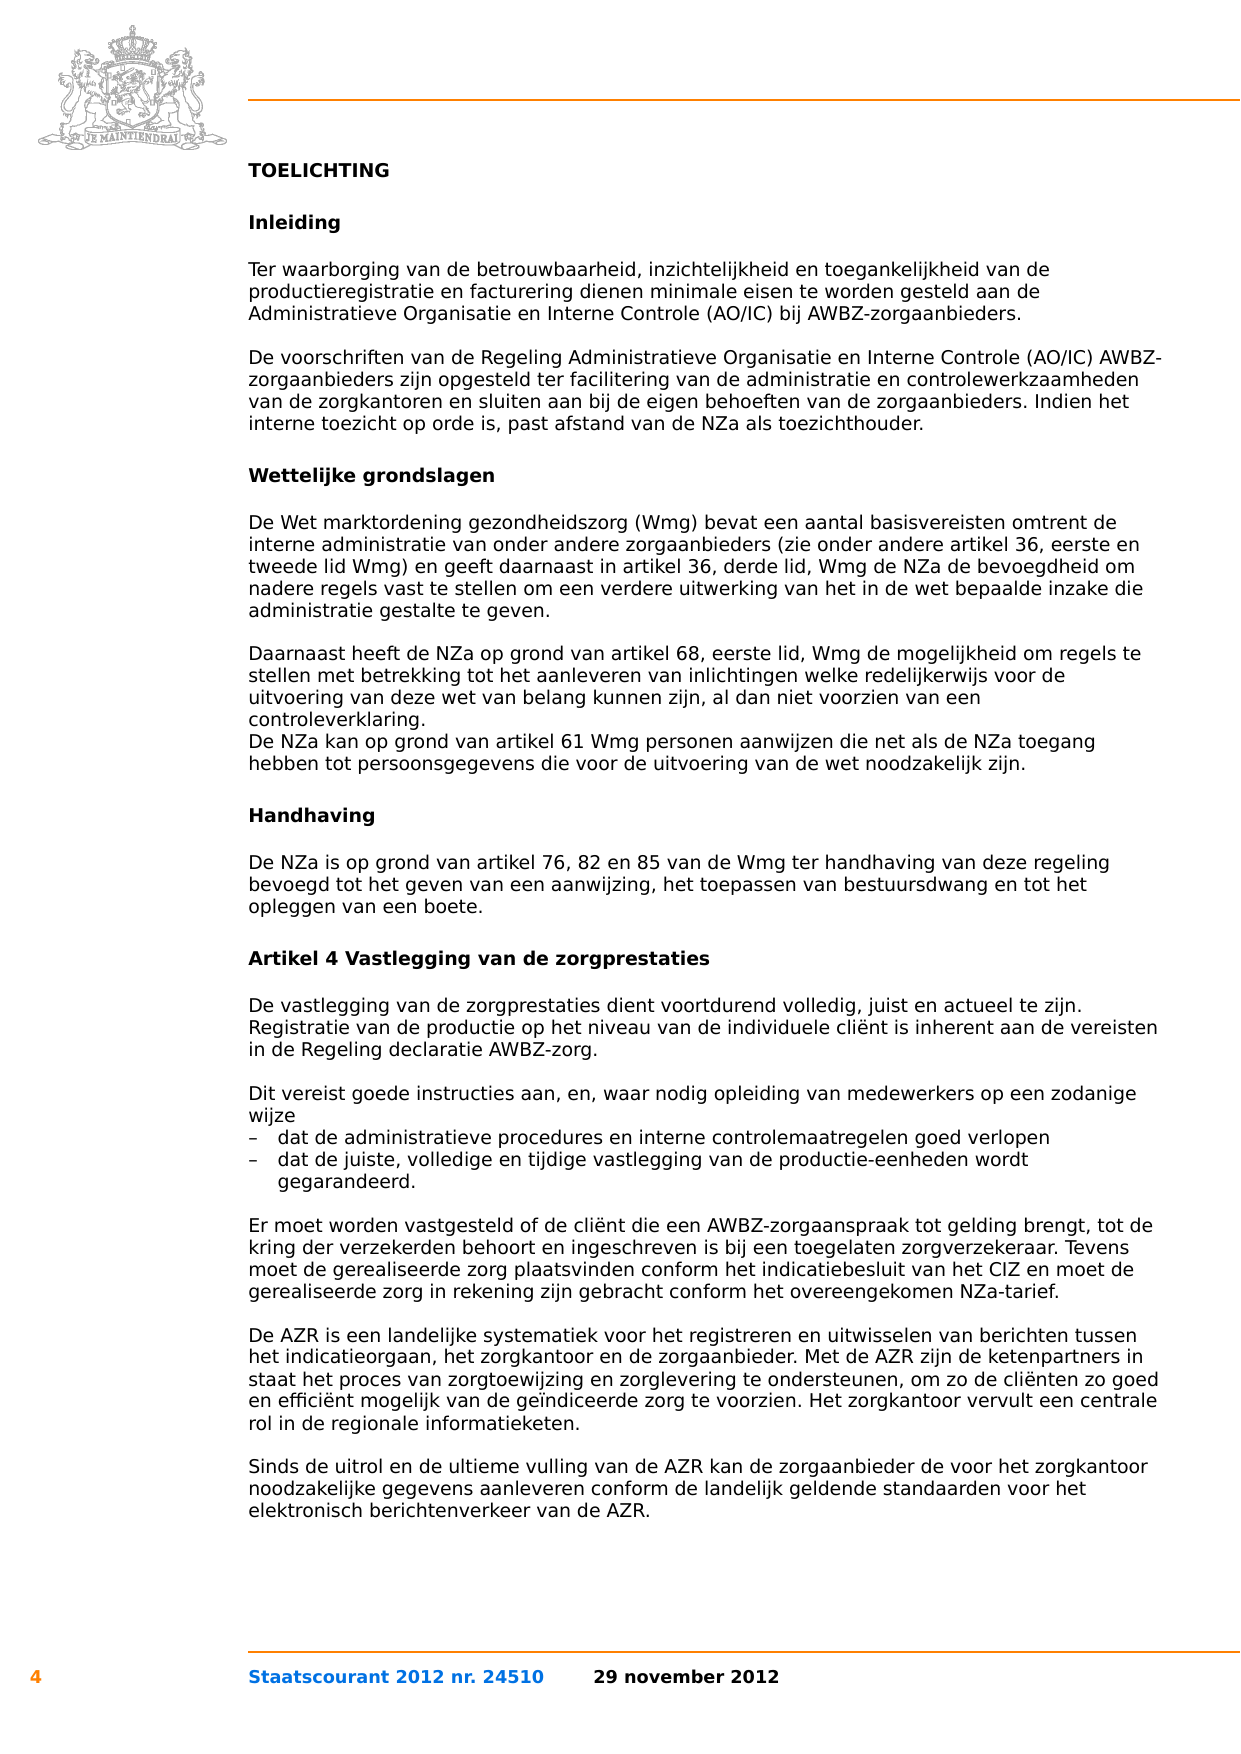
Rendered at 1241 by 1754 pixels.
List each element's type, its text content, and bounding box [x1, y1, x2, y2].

text De AZR is een landelijke systematiek voor het registreren en uitwisselen van berichten tussen het indicatieorgaan, het zorgkantoor en de zorgaanbieder. Met de AZR zijn de ketenpartners in staat het proces van zorgtoewijzing en zorglevering te ondersteunen, om zo de cliënten zo goed en efficiënt mogelijk van de geïndiceerde zorg te voorzien. Het zorgkantoor vervult een centrale rol in de regionale informatieketen. [248, 1324, 1163, 1434]
text De Wet marktordening gezondheidszorg (Wmg) bevat een aantal basisvereisten omtrent de interne administratie van onder andere zorgaanbieders (zie onder andere artikel 36, eerste en tweede lid Wmg) en geeft daarnaast in artikel 36, derde lid, Wmg de NZa de bevoegdheid om nadere regels vast te stellen om een verdere uitwerking van het in de wet bepaalde inzake die administratie gestalte te geven. [248, 512, 1163, 621]
text Er moet worden vastgesteld of de cliënt die een AWBZ-zorgaanspraak tot gelding brengt, tot de kring der verzekerden behoort en ingeschreven is bij een toegelaten zorgverzekeraar. Tevens moet de gerealiseerde zorg plaatsvinden conform het indicatiebesluit van het CIZ en moet de gerealiseerde zorg in rekening zijn gebracht conform het overeengekomen NZa-tarief. [248, 1215, 1163, 1303]
subtitle Handhaving [248, 805, 1163, 827]
text Daarnaast heeft de NZa op grond van artikel 68, eerste lid, Wmg de mogelijkheid om regels te stellen met betrekking tot het aanleveren van inlichtingen welke redelijkerwijs voor de uitvoering van deze wet van belang kunnen zijn, al dan niet voorzien van een controleverklaring. [248, 643, 1163, 731]
subtitle Artikel 4 Vastlegging van de zorgprestaties [248, 948, 1163, 970]
text – dat de juiste, volledige en tijdige vastlegging van de productie-eenheden wordt gegarandeerd. [248, 1149, 1163, 1193]
subtitle TOELICHTING [248, 160, 1163, 182]
text De voorschriften van de Regeling Administratieve Organisatie en Interne Controle (AO/IC) AWBZ-zorgaanbieders zijn opgesteld ter facilitering van de administratie en controlewerkzaamheden van de zorgkantoren en sluiten aan bij de eigen behoeften van de zorgaanbieders. Indien het interne toezicht op orde is, past afstand van de NZa als toezichthouder. [248, 347, 1163, 434]
text De NZa kan op grond van artikel 61 Wmg personen aanwijzen die net als de NZa toegang hebben tot persoonsgegevens die voor de uitvoering van de wet noodzakelijk zijn. [248, 731, 1163, 775]
text – dat de administratieve procedures en interne controlemaatregelen goed verlopen [248, 1127, 1163, 1149]
text De vastlegging van de zorgprestaties dient voortdurend volledig, juist en actueel te zijn. Registratie van de productie op het niveau van de individuele cliënt is inherent aan de vereisten in de Regeling declaratie AWBZ-zorg. [248, 995, 1163, 1061]
text De NZa is op grond van artikel 76, 82 en 85 van de Wmg ter handhaving van deze regeling bevoegd tot het geven van een aanwijzing, het toepassen van bestuursdwang en tot het opleggen van een boete. [248, 852, 1163, 918]
subtitle Inleiding [248, 212, 1163, 234]
text Ter waarborging van de betrouwbaarheid, inzichtelijkheid en toegankelijkheid van de productieregistratie en facturering dienen minimale eisen te worden gesteld aan de Administratieve Organisatie en Interne Controle (AO/IC) bij AWBZ-zorgaanbieders. [248, 259, 1163, 325]
text Sinds de uitrol en de ultieme vulling van de AZR kan de zorgaanbieder de voor het zorgkantoor noodzakelijke gegevens aanleveren conform de landelijk geldende standaarden voor het elektronisch berichtenverkeer van de AZR. [248, 1456, 1163, 1522]
picture [38, 25, 227, 150]
subtitle Wettelijke grondslagen [248, 464, 1163, 487]
text Dit vereist goede instructies aan, en, waar nodig opleiding van medewerkers op een zodanige wijze [248, 1083, 1163, 1127]
